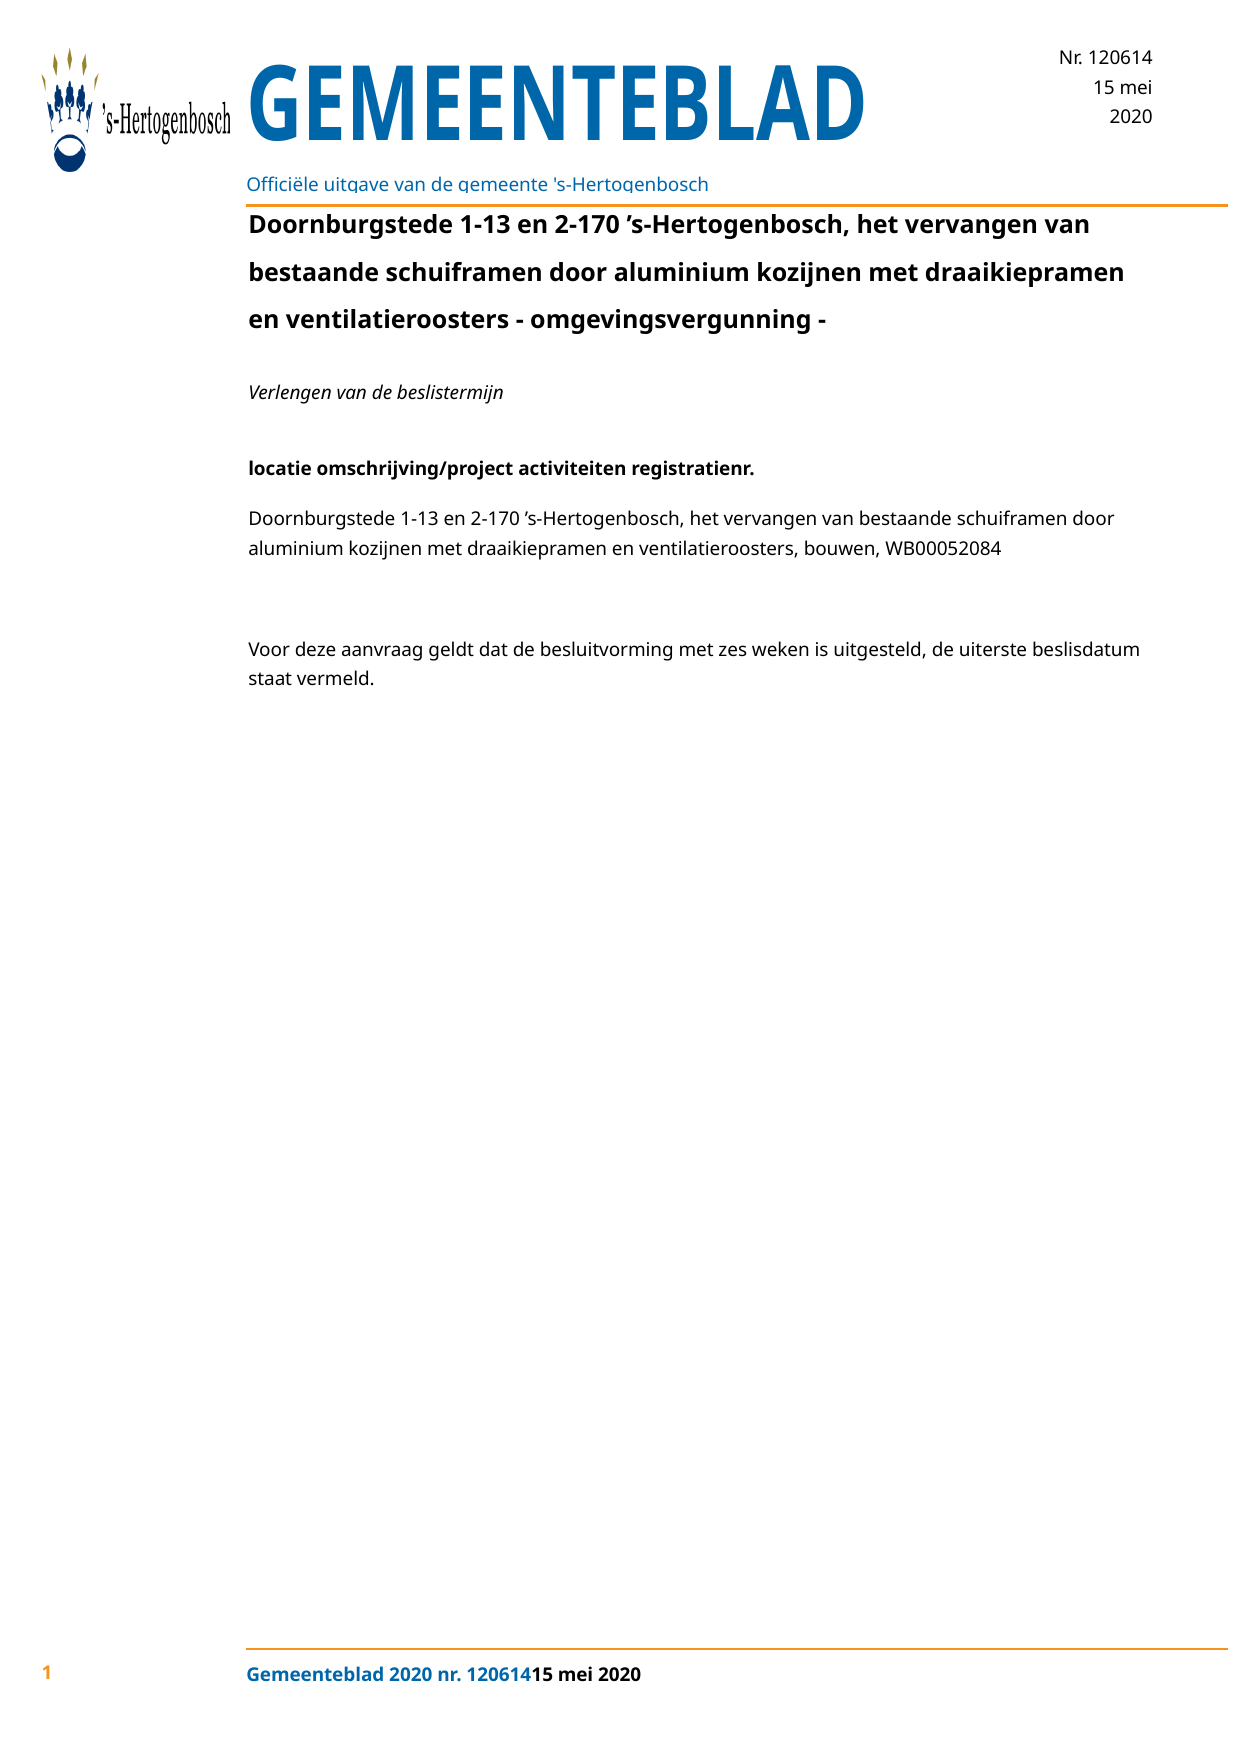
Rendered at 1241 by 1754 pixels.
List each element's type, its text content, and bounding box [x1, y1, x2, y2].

text Doornburgstede 1-13 en 2-170 ’s-Hertogenbosch, het vervangen van bestaande schuiframen door aluminium kozijnen met draaikiepramen en ventilatieroosters, bouwen, WB00052084 [248, 506, 1152, 561]
picture [41, 47, 231, 172]
text Doornburgstede 1-13 en 2-170 ’s-Hertogenbosch, het vervangen van bestaande schuiframen door aluminium kozijnen met draaikiepramen en ventilatieroosters - omgevingsvergunning - [248, 207, 1152, 336]
text locatie omschrijving/project activiteiten registratienr. [248, 455, 1152, 481]
text Verlengen van de beslistermijn [248, 379, 1152, 405]
text Voor deze aanvraag geldt dat de besluitvorming met zes weken is uitgesteld, de uiterste beslisdatum staat vermeld. [248, 636, 1152, 691]
